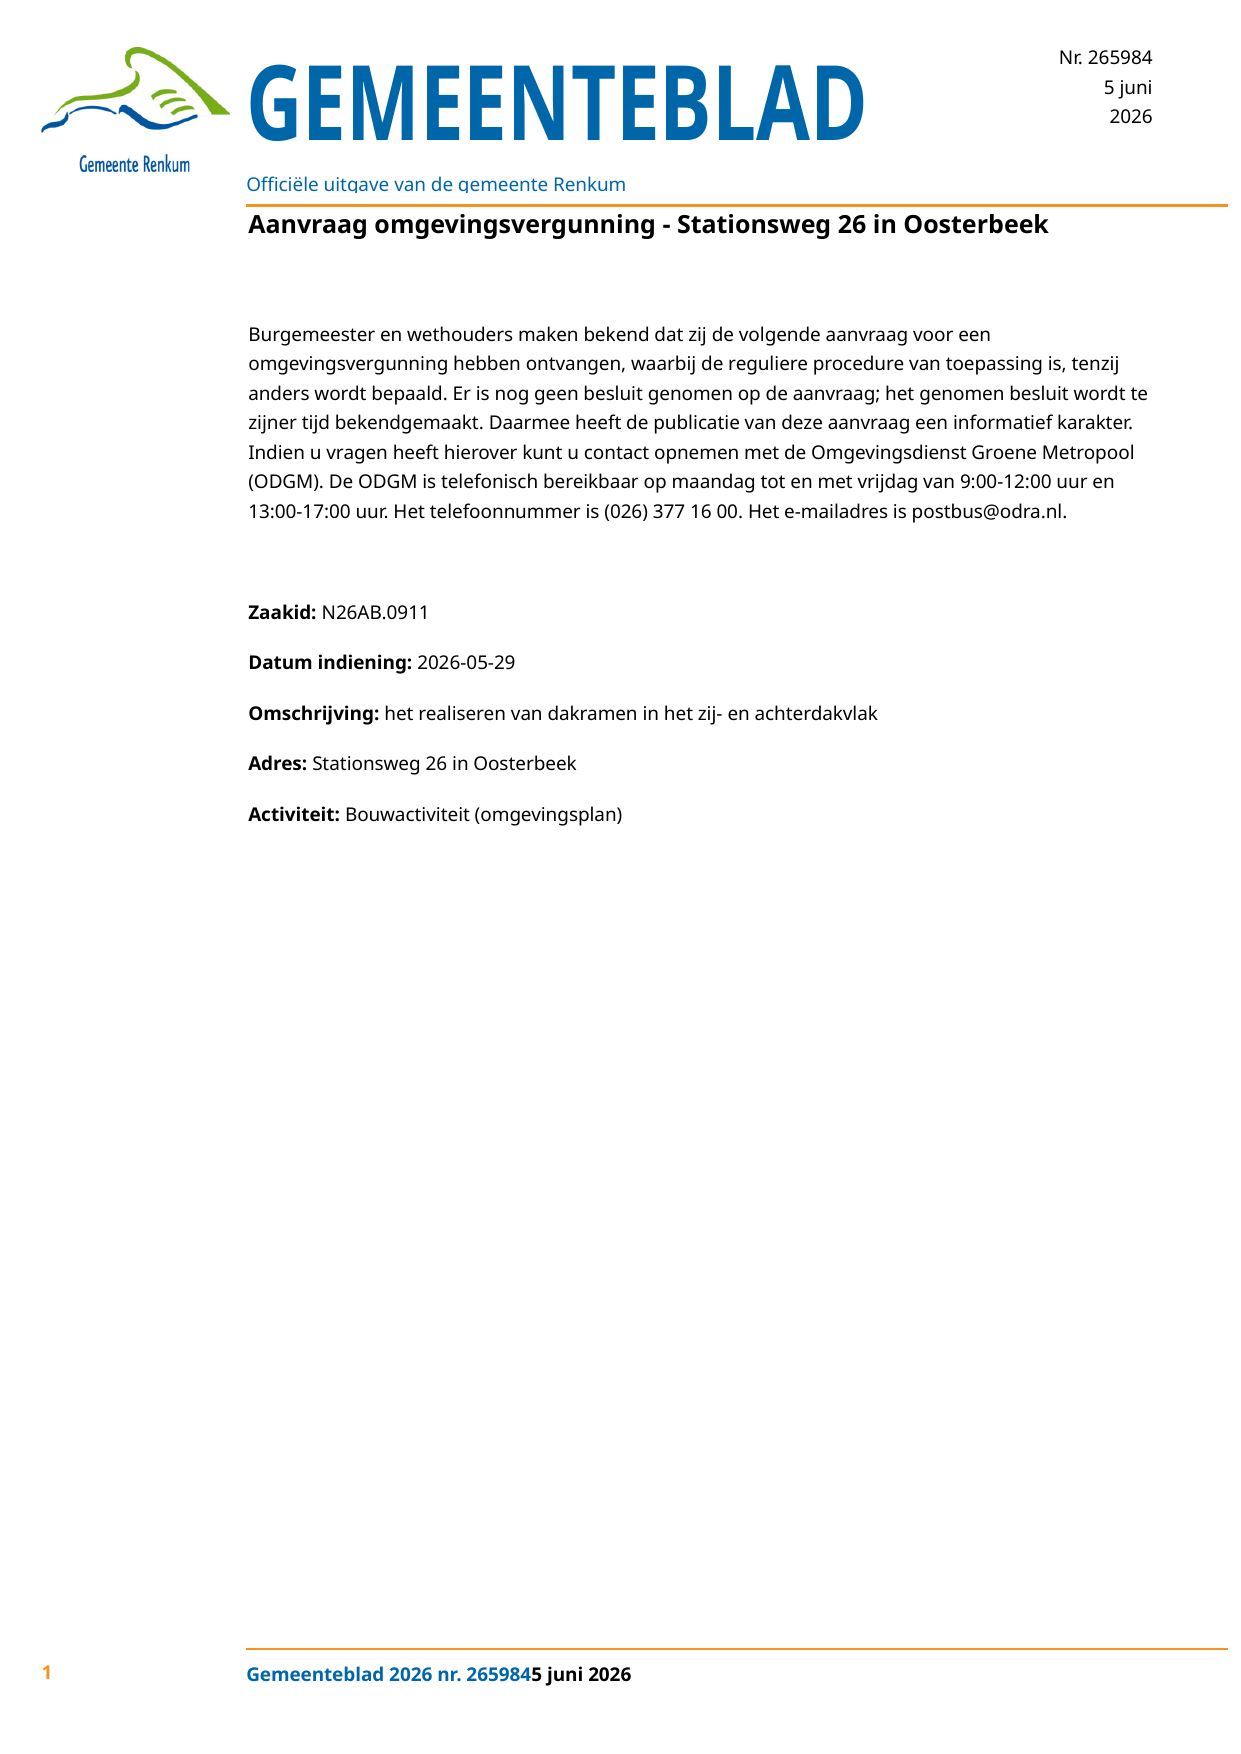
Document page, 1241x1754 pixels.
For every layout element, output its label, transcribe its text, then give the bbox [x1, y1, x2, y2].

text Aanvraag omgevingsvergunning - Stationsweg 26 in Oosterbeek [248, 207, 1152, 241]
text Omschrijving: het realiseren van dakramen in het zij- en achterdakvlak [248, 700, 1152, 726]
text Burgemeester en wethouders maken bekend dat zij de volgende aanvraag voor een omgevingsvergunning hebben ontvangen, waarbij de reguliere procedure van toepassing is, tenzij anders wordt bepaald. Er is nog geen besluit genomen op de aanvraag; het genomen besluit wordt te zijner tijd bekendgemaakt. Daarmee heeft de publicatie van deze aanvraag een informatief karakter. Indien u vragen heeft hierover kunt u contact opnemen met de Omgevingsdienst Groene Metropool (ODGM). De ODGM is telefonisch bereikbaar op maandag tot en met vrijdag van 9:00-12:00 uur en 13:00-17:00 uur. Het telefoonnummer is (026) 377 16 00. Het e-mailadres is postbus@odra.nl. [248, 321, 1152, 524]
picture [41, 47, 231, 172]
text Activiteit: Bouwactiviteit (omgevingsplan) [248, 801, 1152, 826]
text Datum indiening: 2026-05-29 [248, 649, 1152, 675]
text Adres: Stationsweg 26 in Oosterbeek [248, 750, 1152, 776]
text Zaakid: N26AB.0911 [248, 599, 1152, 625]
